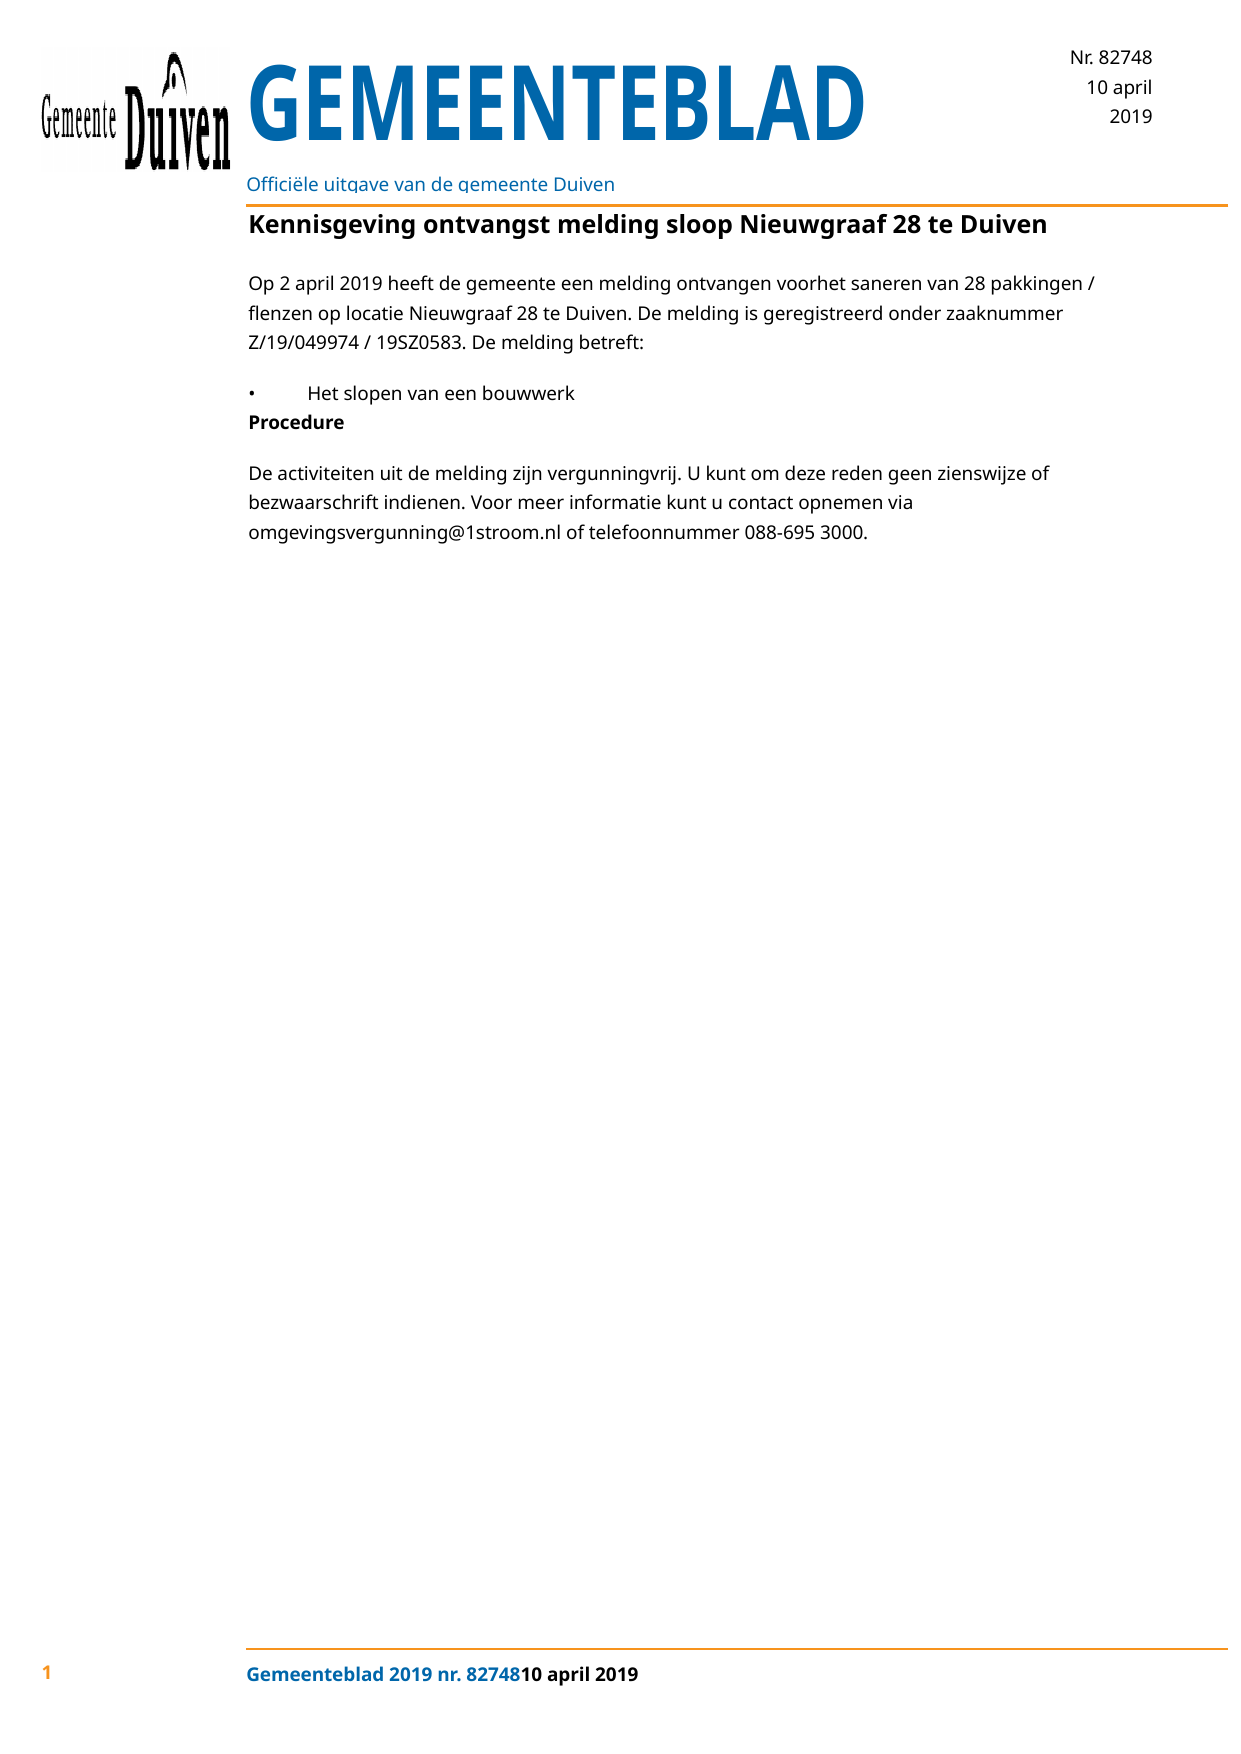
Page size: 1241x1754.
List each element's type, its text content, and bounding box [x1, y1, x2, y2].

text Op 2 april 2019 heeft de gemeente een melding ontvangen voorhet saneren van 28 pakkingen / flenzen op locatie Nieuwgraaf 28 te Duiven. De melding is geregistreerd onder zaaknummer Z/19/049974 / 19SZ0583. De melding betreft: [248, 270, 1152, 355]
list Het slopen van een bouwwerk [248, 380, 1152, 406]
text Kennisgeving ontvangst melding sloop Nieuwgraaf 28 te Duiven [248, 207, 1152, 241]
text Procedure [248, 409, 1152, 435]
text De activiteiten uit de melding zijn vergunningvrij. U kunt om deze reden geen zienswijze of bezwaarschrift indienen. Voor meer informatie kunt u contact opnemen via omgevingsvergunning@1stroom.nl of telefoonnummer 088-695 3000. [248, 460, 1152, 545]
picture [41, 47, 231, 172]
